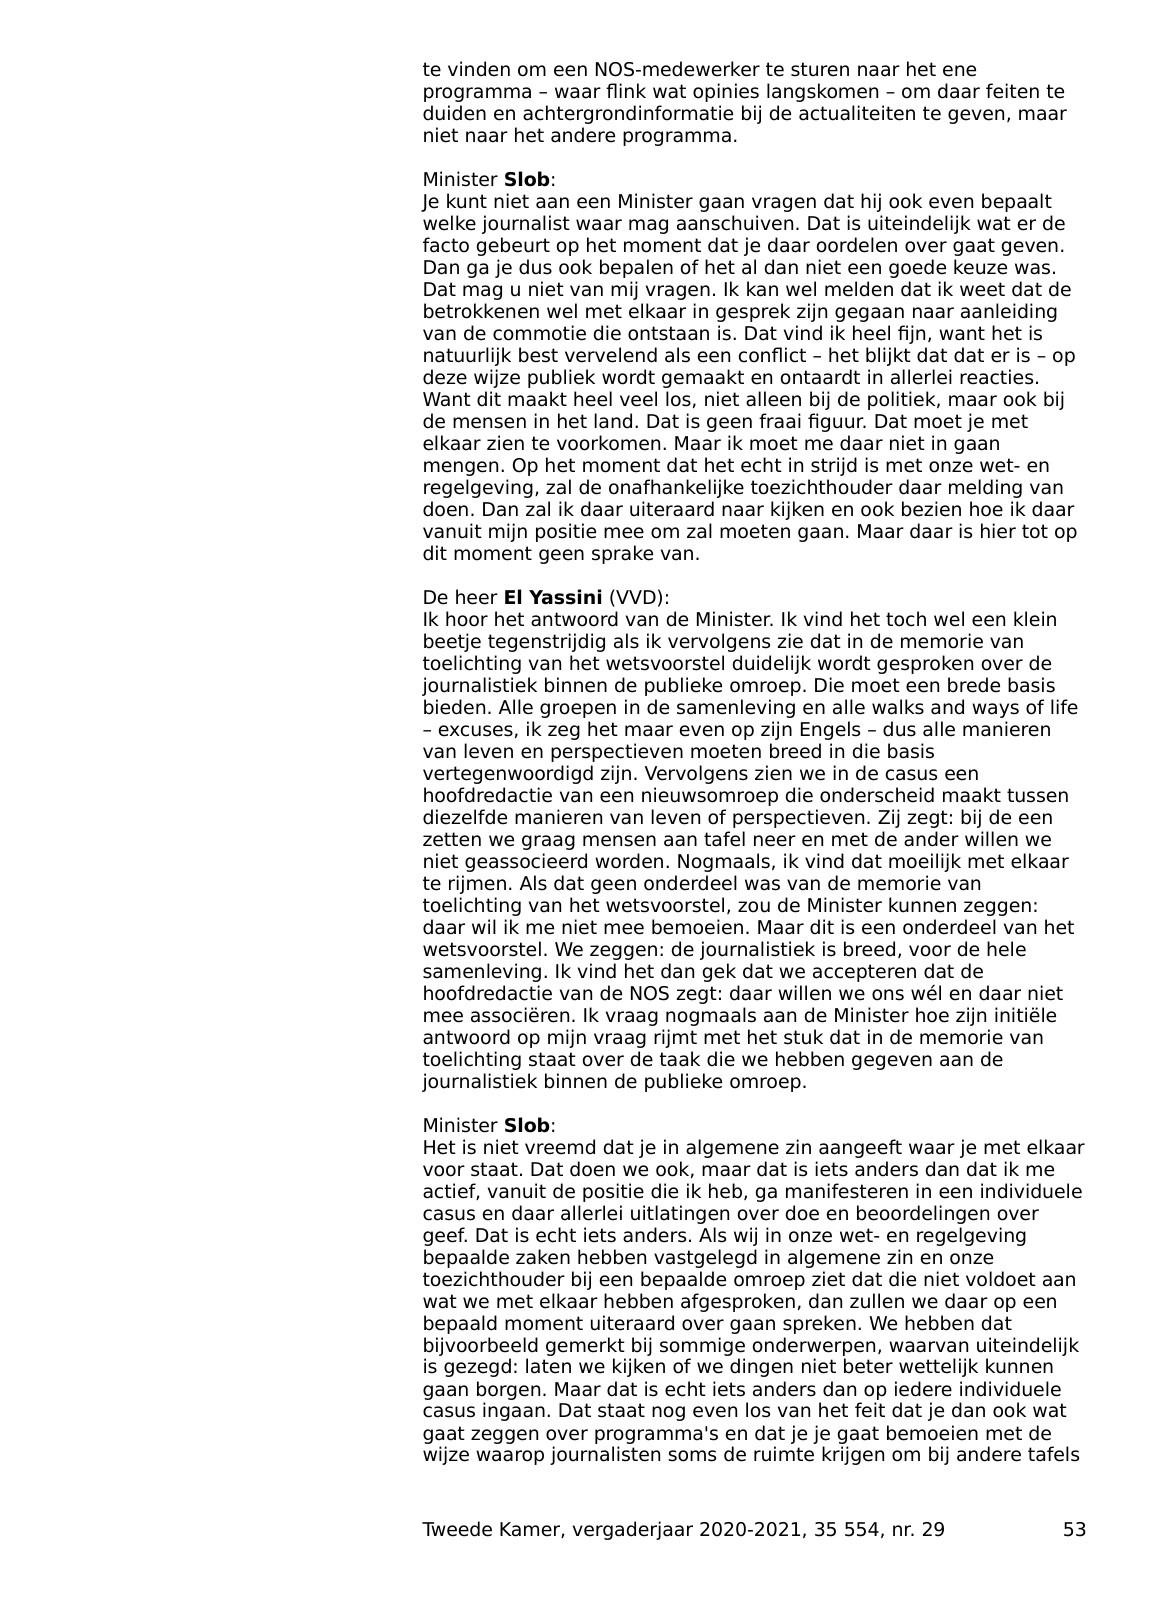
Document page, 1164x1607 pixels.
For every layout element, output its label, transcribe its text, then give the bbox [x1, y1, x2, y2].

text Minister Slob: [422, 169, 1087, 191]
text Ik hoor het antwoord van de Minister. Ik vind het toch wel een klein beetje tegenstrijdig als ik vervolgens zie dat in de memorie van toelichting van het wetsvoorstel duidelijk wordt gesproken over de journalistiek binnen de publieke omroep. Die moet een brede basis bieden. Alle groepen in de samenleving en alle walks and ways of life – excuses, ik zeg het maar even op zijn Engels – dus alle manieren van leven en perspectieven moeten breed in die basis vertegenwoordigd zijn. Vervolgens zien we in de casus een hoofdredactie van een nieuwsomroep die onderscheid maakt tussen diezelfde manieren van leven of perspectieven. Zij zegt: bij de een zetten we graag mensen aan tafel neer en met de ander willen we niet geassocieerd worden. Nogmaals, ik vind dat moeilijk met elkaar te rijmen. Als dat geen onderdeel was van de memorie van toelichting van het wetsvoorstel, zou de Minister kunnen zeggen: daar wil ik me niet mee bemoeien. Maar dit is een onderdeel van het wetsvoorstel. We zeggen: de journalistiek is breed, voor de hele samenleving. Ik vind het dan gek dat we accepteren dat de hoofdredactie van de NOS zegt: daar willen we ons wél en daar niet mee associëren. Ik vraag nogmaals aan de Minister hoe zijn initiële antwoord op mijn vraag rijmt met het stuk dat in de memorie van toelichting staat over de taak die we hebben gegeven aan de journalistiek binnen de publieke omroep. [422, 609, 1087, 1092]
text te vinden om een NOS-medewerker te sturen naar het ene programma – waar flink wat opinies langskomen – om daar feiten te duiden en achtergrondinformatie bij de actualiteiten te geven, maar niet naar het andere programma. [422, 59, 1087, 147]
text Minister Slob: [422, 1115, 1087, 1137]
text De heer El Yassini (VVD): [422, 587, 1087, 609]
text Het is niet vreemd dat je in algemene zin aangeeft waar je met elkaar voor staat. Dat doen we ook, maar dat is iets anders dan dat ik me actief, vanuit de positie die ik heb, ga manifesteren in een individuele casus en daar allerlei uitlatingen over doe en beoordelingen over geef. Dat is echt iets anders. Als wij in onze wet- en regelgeving bepaalde zaken hebben vastgelegd in algemene zin en onze toezichthouder bij een bepaalde omroep ziet dat die niet voldoet aan wat we met elkaar hebben afgesproken, dan zullen we daar op een bepaald moment uiteraard over gaan spreken. We hebben dat bijvoorbeeld gemerkt bij sommige onderwerpen, waarvan uiteindelijk is gezegd: laten we kijken of we dingen niet beter wettelijk kunnen gaan borgen. Maar dat is echt iets anders dan op iedere individuele casus ingaan. Dat staat nog even los van het feit dat je dan ook wat gaat zeggen over programma's en dat je je gaat bemoeien met de wijze waarop journalisten soms de ruimte krijgen om bij andere tafels [422, 1137, 1087, 1466]
text Je kunt niet aan een Minister gaan vragen dat hij ook even bepaalt welke journalist waar mag aanschuiven. Dat is uiteindelijk wat er de facto gebeurt op het moment dat je daar oordelen over gaat geven. Dan ga je dus ook bepalen of het al dan niet een goede keuze was. Dat mag u niet van mij vragen. Ik kan wel melden dat ik weet dat de betrokkenen wel met elkaar in gesprek zijn gegaan naar aanleiding van de commotie die ontstaan is. Dat vind ik heel fijn, want het is natuurlijk best vervelend als een conflict – het blijkt dat dat er is – op deze wijze publiek wordt gemaakt en ontaardt in allerlei reacties. Want dit maakt heel veel los, niet alleen bij de politiek, maar ook bij de mensen in het land. Dat is geen fraai figuur. Dat moet je met elkaar zien te voorkomen. Maar ik moet me daar niet in gaan mengen. Op het moment dat het echt in strijd is met onze wet- en regelgeving, zal de onafhankelijke toezichthouder daar melding van doen. Dan zal ik daar uiteraard naar kijken en ook bezien hoe ik daar vanuit mijn positie mee om zal moeten gaan. Maar daar is hier tot op dit moment geen sprake van. [422, 191, 1087, 565]
